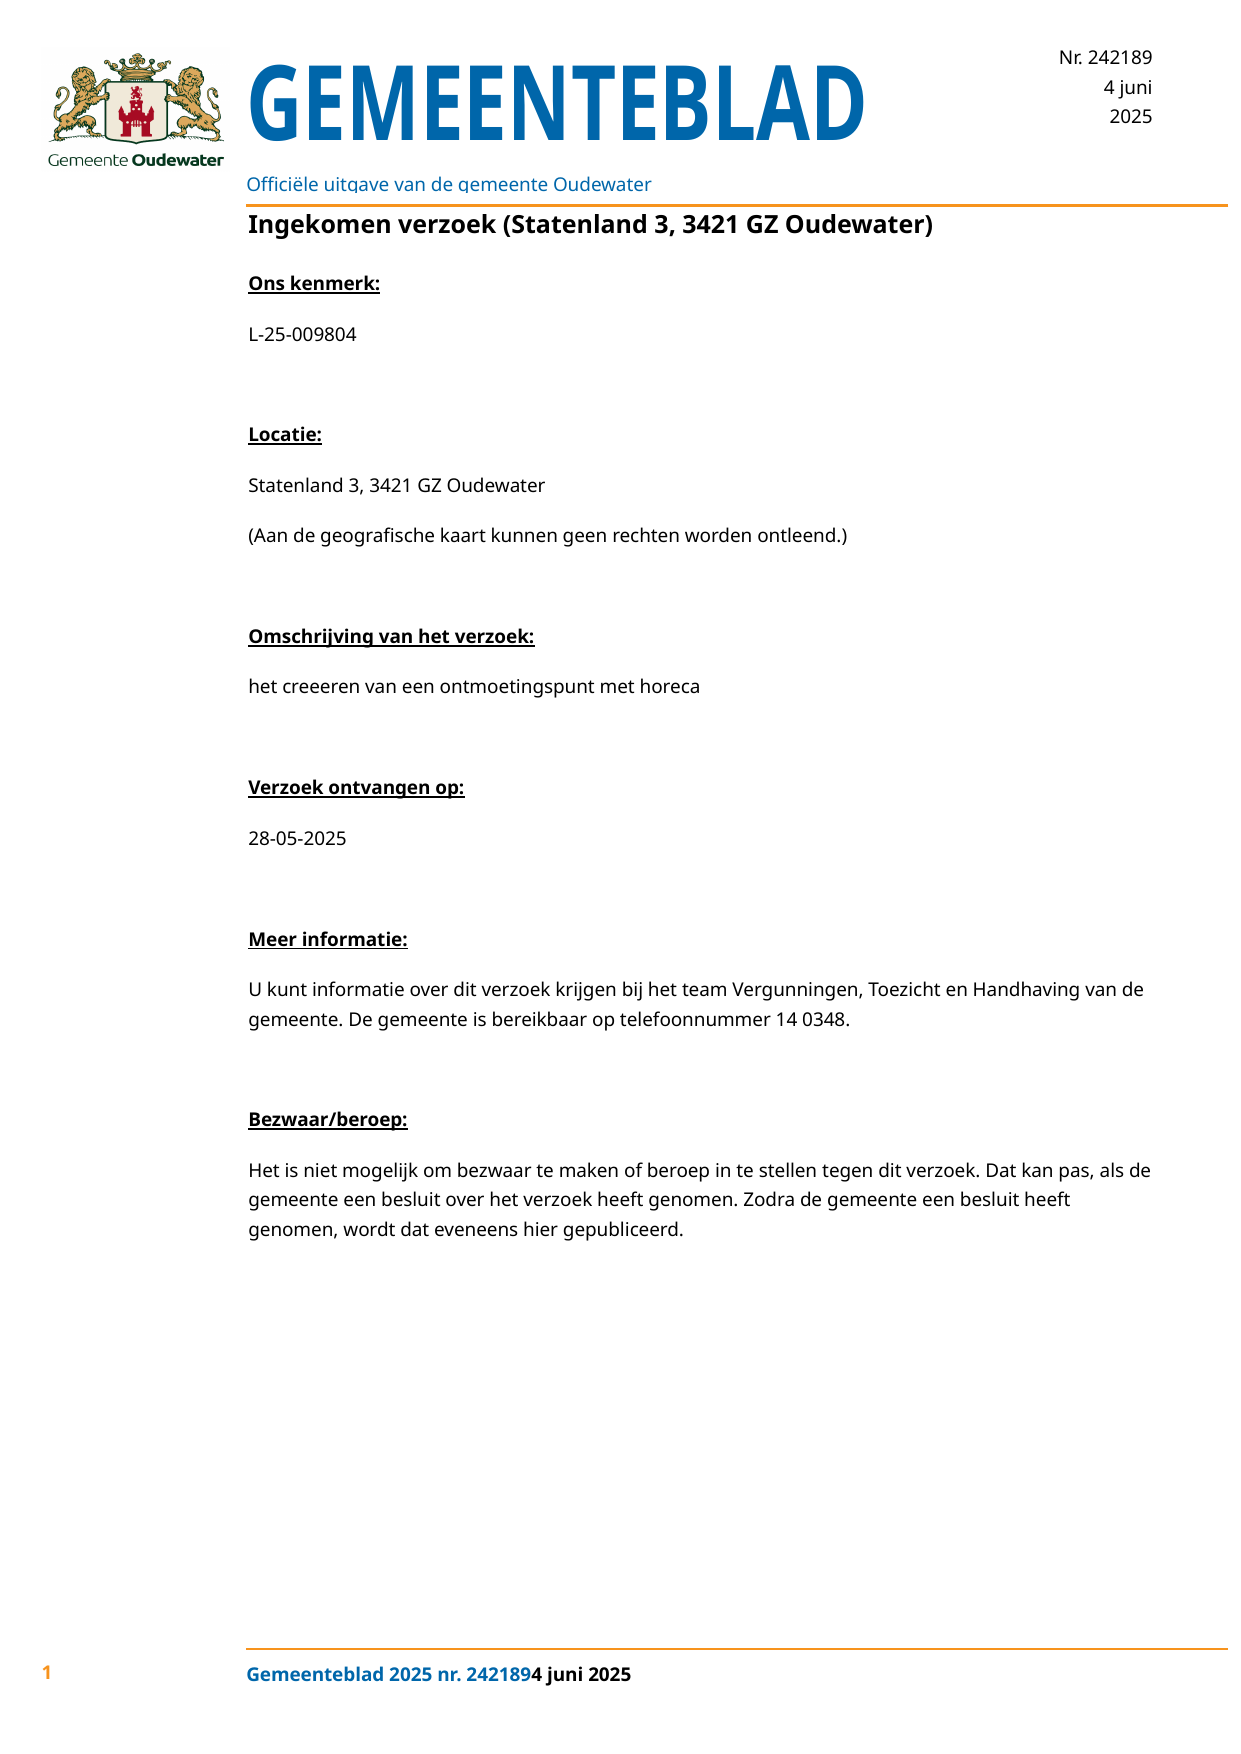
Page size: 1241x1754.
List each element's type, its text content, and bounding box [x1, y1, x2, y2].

text U kunt informatie over dit verzoek krijgen bij het team Vergunningen, Toezicht en Handhaving van de gemeente. De gemeente is bereikbaar op telefoonnummer 14 0348. [248, 976, 1152, 1031]
text het creeeren van een ontmoetingspunt met horeca [248, 674, 1152, 699]
text (Aan de geografische kaart kunnen geen rechten worden ontleend.) [248, 522, 1152, 548]
text Het is niet mogelijk om bezwaar te maken of beroep in te stellen tegen dit verzoek. Dat kan pas, als de gemeente een besluit over het verzoek heeft genomen. Zodra de gemeente een besluit heeft genomen, wordt dat eveneens hier gepubliceerd. [248, 1157, 1152, 1242]
text 28-05-2025 [248, 825, 1152, 851]
text Ingekomen verzoek (Statenland 3, 3421 GZ Oudewater) [248, 207, 1152, 241]
text Ons kenmerk: [248, 270, 1152, 296]
text Omschrijving van het verzoek: [248, 623, 1152, 649]
picture [41, 47, 231, 172]
text Verzoek ontvangen op: [248, 774, 1152, 800]
text Locatie: [248, 422, 1152, 447]
text Bezwaar/beroep: [248, 1107, 1152, 1132]
text Statenland 3, 3421 GZ Oudewater [248, 472, 1152, 498]
text Meer informatie: [248, 926, 1152, 951]
text L-25-009804 [248, 321, 1152, 346]
